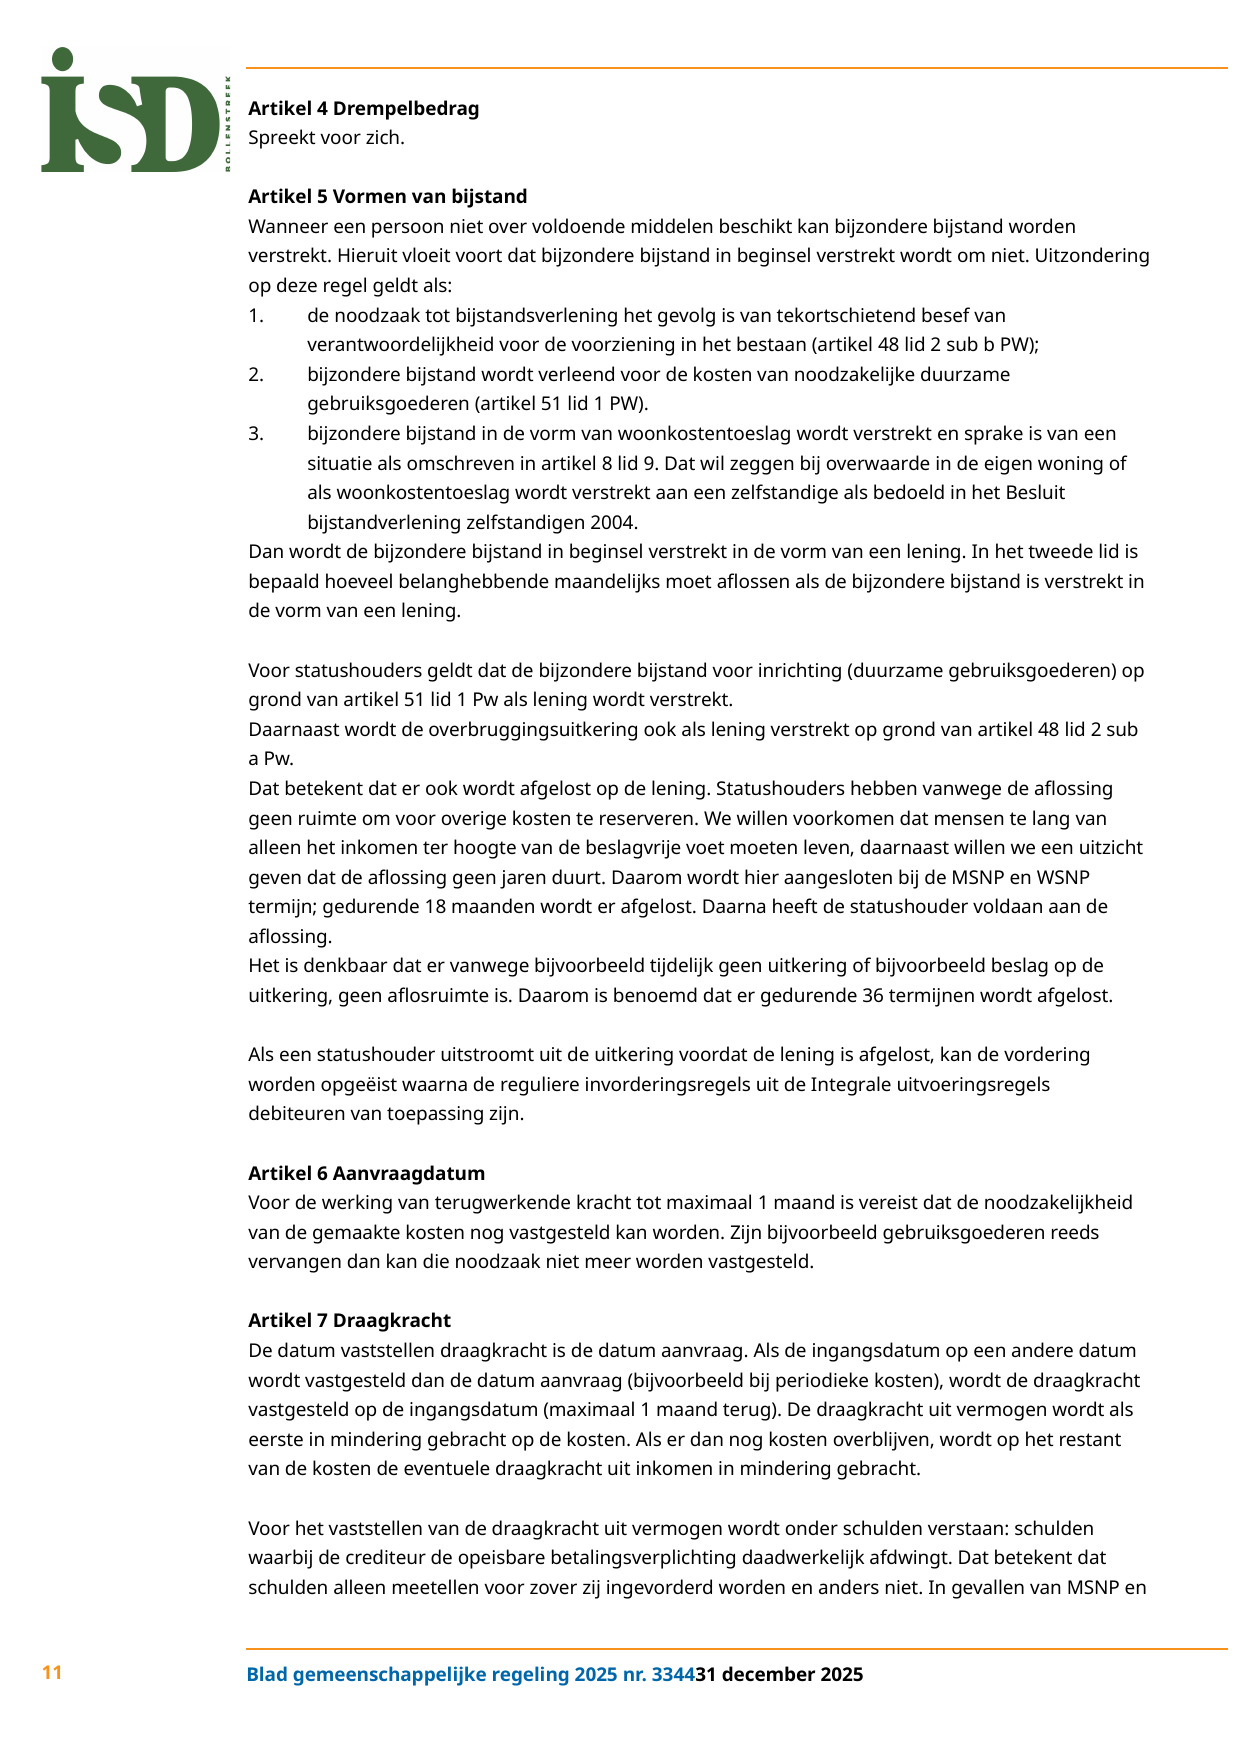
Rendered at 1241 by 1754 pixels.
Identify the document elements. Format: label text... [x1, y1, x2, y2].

text Spreekt voor zich. [248, 124, 1152, 150]
text Artikel 6 Aanvraagdatum [248, 1160, 1152, 1186]
text Artikel 5 Vormen van bijstand [248, 183, 1152, 209]
list de noodzaak tot bijstandsverlening het gevolg is van tekortschietend besef van verantwoordelijkheid voor de voorziening in het bestaan (artikel 48 lid 2 sub b PW); [248, 302, 1152, 357]
text Daarnaast wordt de overbruggingsuitkering ook als lening verstrekt op grond van artikel 48 lid 2 sub a Pw. [248, 716, 1152, 771]
list bijzondere bijstand wordt verleend voor de kosten van noodzakelijke duurzame gebruiksgoederen (artikel 51 lid 1 PW). [248, 361, 1152, 416]
list bijzondere bijstand in de vorm van woonkostentoeslag wordt verstrekt en sprake is van een situatie als omschreven in artikel 8 lid 9. Dat wil zeggen bij overwaarde in de eigen woning of als woonkostentoeslag wordt verstrekt aan een zelfstandige als bedoeld in het Besluit bijstandverlening zelfstandigen 2004. [248, 420, 1152, 535]
text Wanneer een persoon niet over voldoende middelen beschikt kan bijzondere bijstand worden verstrekt. Hieruit vloeit voort dat bijzondere bijstand in beginsel verstrekt wordt om niet. Uitzondering op deze regel geldt als: [248, 213, 1152, 298]
text Artikel 7 Draagkracht [248, 1308, 1152, 1333]
text Als een statushouder uitstroomt uit de uitkering voordat de lening is afgelost, kan de vordering worden opgeëist waarna de reguliere invorderingsregels uit de Integrale uitvoeringsregels debiteuren van toepassing zijn. [248, 1041, 1152, 1126]
text Voor de werking van terugwerkende kracht tot maximaal 1 maand is vereist dat de noodzakelijkheid van de gemaakte kosten nog vastgesteld kan worden. Zijn bijvoorbeeld gebruiksgoederen reeds vervangen dan kan die noodzaak niet meer worden vastgesteld. [248, 1189, 1152, 1274]
text Artikel 4 Drempelbedrag [248, 95, 1152, 121]
text Voor het vaststellen van de draagkracht uit vermogen wordt onder schulden verstaan: schulden waarbij de crediteur de opeisbare betalingsverplichting daadwerkelijk afdwingt. Dat betekent dat schulden alleen meetellen voor zover zij ingevorderd worden en anders niet. In gevallen van MSNP en [248, 1515, 1152, 1600]
text De datum vaststellen draagkracht is de datum aanvraag. Als de ingangsdatum op een andere datum wordt vastgesteld dan de datum aanvraag (bijvoorbeeld bij periodieke kosten), wordt de draagkracht vastgesteld op de ingangsdatum (maximaal 1 maand terug). De draagkracht uit vermogen wordt als eerste in mindering gebracht op de kosten. Als er dan nog kosten overblijven, wordt op het restant van de kosten de eventuele draagkracht uit inkomen in mindering gebracht. [248, 1337, 1152, 1481]
text Voor statushouders geldt dat de bijzondere bijstand voor inrichting (duurzame gebruiksgoederen) op grond van artikel 51 lid 1 Pw als lening wordt verstrekt. [248, 657, 1152, 712]
text Dan wordt de bijzondere bijstand in beginsel verstrekt in de vorm van een lening. In het tweede lid is bepaald hoeveel belanghebbende maandelijks moet aflossen als de bijzondere bijstand is verstrekt in de vorm van een lening. [248, 538, 1152, 623]
text Dat betekent dat er ook wordt afgelost op de lening. Statushouders hebben vanwege de aflossing geen ruimte om voor overige kosten te reserveren. We willen voorkomen dat mensen te lang van alleen het inkomen ter hoogte van de beslagvrije voet moeten leven, daarnaast willen we een uitzicht geven dat de aflossing geen jaren duurt. Daarom wordt hier aangesloten bij de MSNP en WSNP termijn; gedurende 18 maanden wordt er afgelost. Daarna heeft de statushouder voldaan aan de aflossing. [248, 775, 1152, 949]
text Het is denkbaar dat er vanwege bijvoorbeeld tijdelijk geen uitkering of bijvoorbeeld beslag op de uitkering, geen aflosruimte is. Daarom is benoemd dat er gedurende 36 termijnen wordt afgelost. [248, 953, 1152, 1008]
picture [41, 47, 231, 172]
